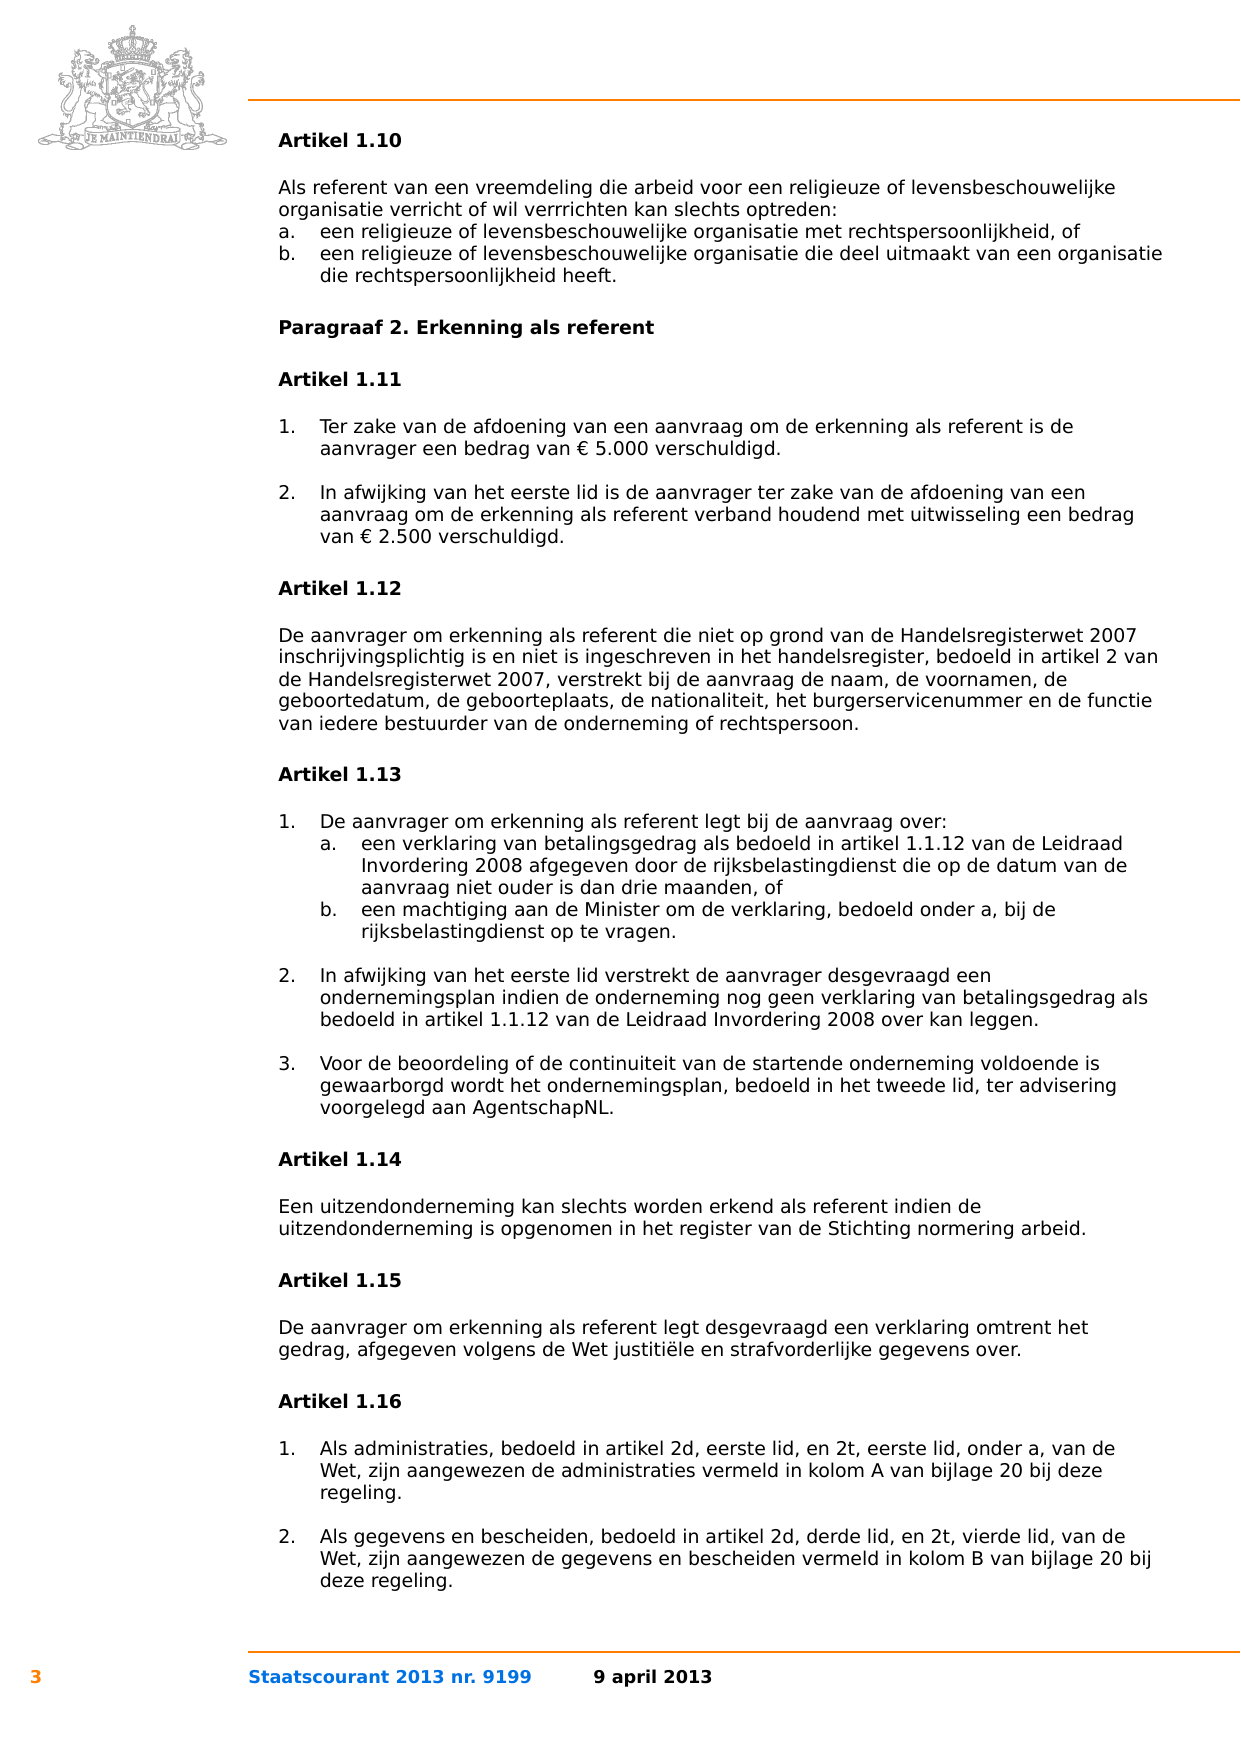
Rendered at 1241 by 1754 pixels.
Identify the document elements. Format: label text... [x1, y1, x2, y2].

text 1. Als administraties, bedoeld in artikel 2d, eerste lid, en 2t, eerste lid, onder a, van de Wet, zijn aangewezen de administraties vermeld in kolom A van bijlage 20 bij deze regeling. [278, 1438, 1163, 1504]
text Als referent van een vreemdeling die arbeid voor een religieuze of levensbeschouwelijke organisatie verricht of wil verrrichten kan slechts optreden: [278, 177, 1163, 221]
subtitle Artikel 1.13 [278, 764, 1163, 786]
text Een uitzendonderneming kan slechts worden erkend als referent indien de uitzendonderneming is opgenomen in het register van de Stichting normering arbeid. [278, 1196, 1163, 1240]
text a. een religieuze of levensbeschouwelijke organisatie met rechtspersoonlijkheid, of [278, 221, 1163, 243]
text 3. Voor de beoordeling of de continuiteit van de startende onderneming voldoende is gewaarborgd wordt het ondernemingsplan, bedoeld in het tweede lid, ter advisering voorgelegd aan AgentschapNL. [278, 1053, 1163, 1119]
subtitle Artikel 1.16 [278, 1391, 1163, 1413]
subtitle Artikel 1.10 [278, 130, 1163, 152]
text De aanvrager om erkenning als referent legt desgevraagd een verklaring omtrent het gedrag, afgegeven volgens de Wet justitiële en strafvorderlijke gegevens over. [278, 1317, 1163, 1361]
text De aanvrager om erkenning als referent die niet op grond van de Handelsregisterwet 2007 inschrijvingsplichtig is en niet is ingeschreven in het handelsregister, bedoeld in artikel 2 van de Handelsregisterwet 2007, verstrekt bij de aanvraag de naam, de voornamen, de geboortedatum, de geboorteplaats, de nationaliteit, het burgerservicenummer en de functie van iedere bestuurder van de onderneming of rechtspersoon. [278, 624, 1163, 734]
text 1. Ter zake van de afdoening van een aanvraag om de erkenning als referent is de aanvrager een bedrag van € 5.000 verschuldigd. [278, 416, 1163, 460]
text b. een religieuze of levensbeschouwelijke organisatie die deel uitmaakt van een organisatie die rechtspersoonlijkheid heeft. [278, 243, 1163, 287]
picture [38, 25, 227, 150]
subtitle Artikel 1.15 [278, 1270, 1163, 1292]
text 2. In afwijking van het eerste lid verstrekt de aanvrager desgevraagd een ondernemingsplan indien de onderneming nog geen verklaring van betalingsgedrag als bedoeld in artikel 1.1.12 van de Leidraad Invordering 2008 over kan leggen. [278, 965, 1163, 1031]
subtitle Artikel 1.12 [278, 577, 1163, 599]
text 1. De aanvrager om erkenning als referent legt bij de aanvraag over: [278, 811, 1163, 833]
text b. een machtiging aan de Minister om de verklaring, bedoeld onder a, bij de rijksbelastingdienst op te vragen. [319, 899, 1163, 943]
text a. een verklaring van betalingsgedrag als bedoeld in artikel 1.1.12 van de Leidraad Invordering 2008 afgegeven door de rijksbelastingdienst die op de datum van de aanvraag niet ouder is dan drie maanden, of [319, 833, 1163, 899]
text 2. In afwijking van het eerste lid is de aanvrager ter zake van de afdoening van een aanvraag om de erkenning als referent verband houdend met uitwisseling een bedrag van € 2.500 verschuldigd. [278, 482, 1163, 547]
subtitle Artikel 1.11 [278, 369, 1163, 391]
subtitle Paragraaf 2. Erkenning als referent [278, 317, 1163, 339]
text 2. Als gegevens en bescheiden, bedoeld in artikel 2d, derde lid, en 2t, vierde lid, van de Wet, zijn aangewezen de gegevens en bescheiden vermeld in kolom B van bijlage 20 bij deze regeling. [278, 1526, 1163, 1591]
subtitle Artikel 1.14 [278, 1149, 1163, 1171]
